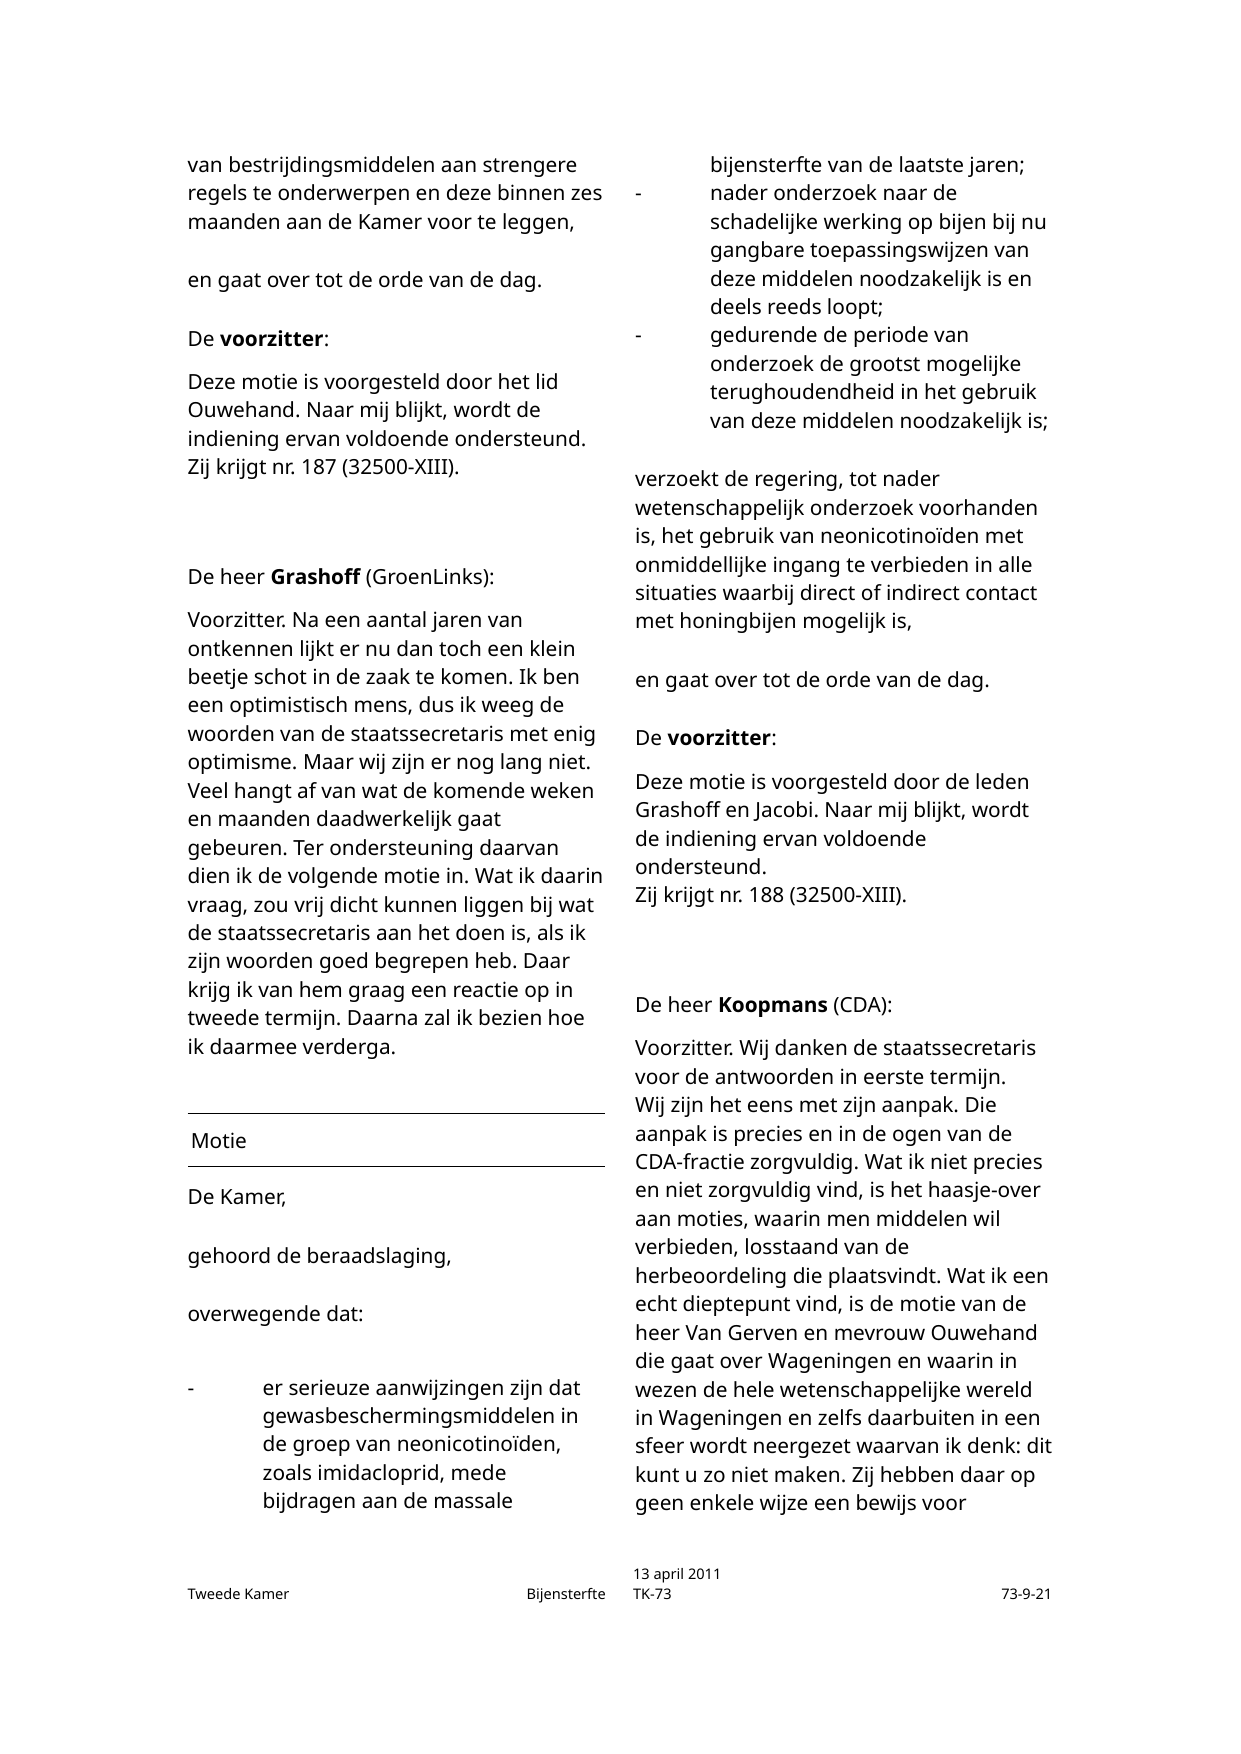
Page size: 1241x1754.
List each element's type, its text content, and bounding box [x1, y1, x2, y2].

text Zij krijgt nr. 188 (32500-XIII). [635, 881, 1053, 909]
text Deze motie is voorgesteld door de leden Grashoff en Jacobi. Naar mij blijkt, wordt de indiening ervan voldoende ondersteund. [635, 767, 1053, 881]
text De heer Grashoff (GroenLinks): [187, 562, 605, 590]
text Zij krijgt nr. 187 (32500-XIII). [187, 452, 605, 481]
text De Kamer, [187, 1182, 605, 1211]
list er serieuze aanwijzingen zijn dat gewasbeschermingsmiddelen in de groep van neonicotinoïden, zoals imidacloprid, mede bijdragen aan de massale [187, 1373, 605, 1515]
text De voorzitter: [635, 723, 1053, 752]
text Voorzitter. Na een aantal jaren van ontkennen lijkt er nu dan toch een klein beetje schot in de zaak te komen. Ik ben een optimistisch mens, dus ik weeg de woorden van de staatssecretaris met enig optimisme. Maar wij zijn er nog lang niet. Veel hangt af van wat de komende weken en maanden daadwerkelijk gaat gebeuren. Ter ondersteuning daarvan dien ik de volgende motie in. Wat ik daarin vraag, zou vrij dicht kunnen liggen bij wat de staatssecretaris aan het doen is, als ik zijn woorden goed begrepen heb. Daar krijg ik van hem graag een reactie op in tweede termijn. Daarna zal ik bezien hoe ik daarmee verderga. [187, 605, 605, 1060]
text  [187, 511, 605, 539]
subtitle Motie [187, 1114, 605, 1167]
text overwegende dat: [187, 1299, 605, 1328]
list gedurende de periode van onderzoek de grootst mogelijke terughoudendheid in het gebruik van deze middelen noodzakelijk is; [635, 321, 1053, 434]
text Deze motie is voorgesteld door het lid Ouwehand. Naar mij blijkt, wordt de indiening ervan voldoende ondersteund. [187, 367, 605, 452]
text en gaat over tot de orde van de dag. [635, 665, 1053, 693]
text De voorzitter: [187, 324, 605, 352]
text gehoord de beraadslaging, [187, 1241, 605, 1269]
list bijensterfte van de laatste jaren; [635, 150, 1053, 178]
text  [635, 939, 1053, 967]
text verzoekt de regering, tot nader wetenschappelijk onderzoek voorhanden is, het gebruik van neonicotinoïden met onmiddellijke ingang te verbieden in alle situaties waarbij direct of indirect contact met honingbijen mogelijk is, [635, 464, 1053, 635]
text van bestrijdingsmiddelen aan strengere regels te onderwerpen en deze binnen zes maanden aan de Kamer voor te leggen, [187, 150, 605, 235]
text en gaat over tot de orde van de dag. [187, 265, 605, 294]
text Voorzitter. Wij danken de staatssecretaris voor de antwoorden in eerste termijn. [635, 1033, 1053, 1090]
text Wij zijn het eens met zijn aanpak. Die aanpak is precies en in de ogen van de CDA-fractie zorgvuldig. Wat ik niet precies en niet zorgvuldig vind, is het haasje-over aan moties, waarin men middelen wil verbieden, losstaand van de herbeoordeling die plaatsvindt. Wat ik een echt dieptepunt vind, is de motie van de heer Van Gerven en mevrouw Ouwehand die gaat over Wageningen en waarin in wezen de hele wetenschappelijke wereld in Wageningen en zelfs daarbuiten in een sfeer wordt neergezet waarvan ik denk: dit kunt u zo niet maken. Zij hebben daar op geen enkele wijze een bewijs voor [635, 1090, 1053, 1517]
text De heer Koopmans (CDA): [635, 990, 1053, 1018]
list nader onderzoek naar de schadelijke werking op bijen bij nu gangbare toepassingswijzen van deze middelen noodzakelijk is en deels reeds loopt; [635, 178, 1053, 321]
